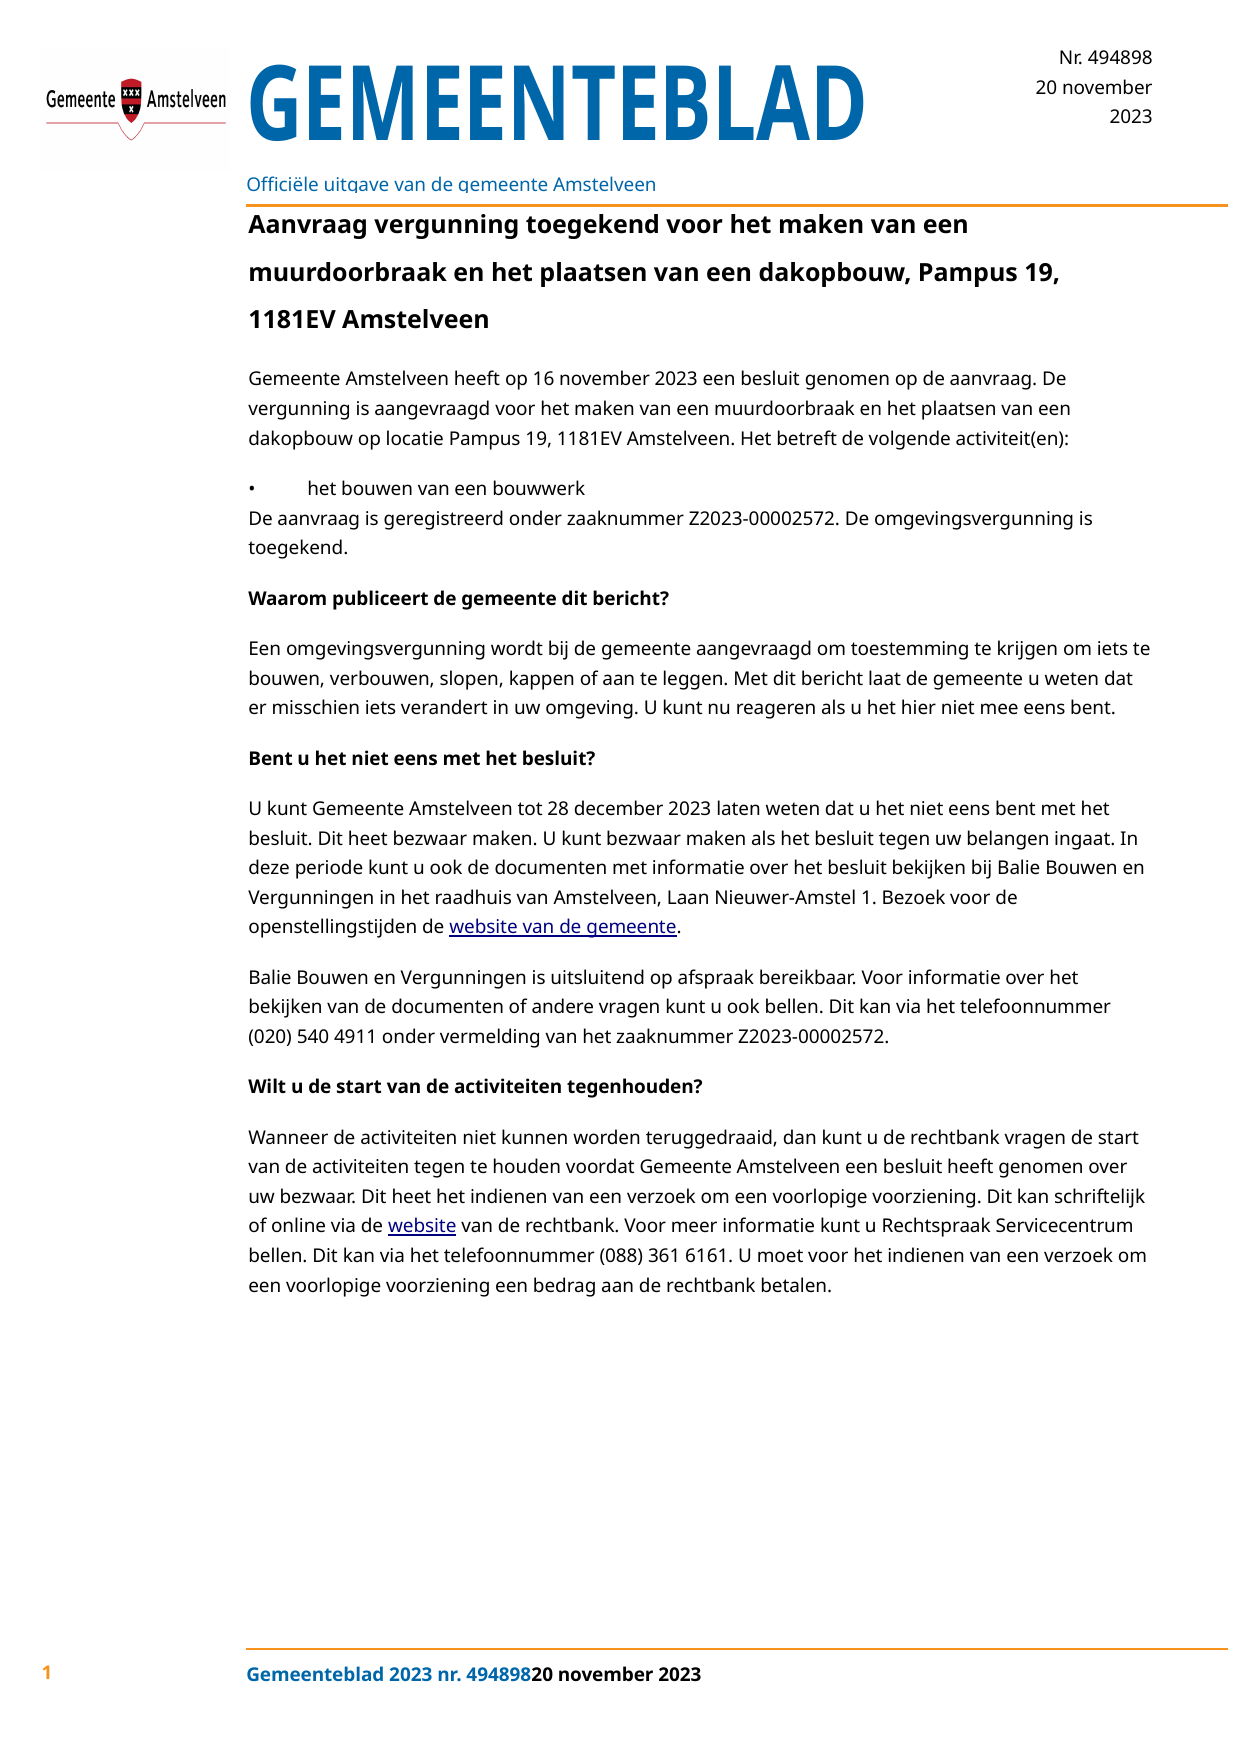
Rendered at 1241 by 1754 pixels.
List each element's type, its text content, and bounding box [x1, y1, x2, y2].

text Wilt u de start van de activiteiten tegenhouden? [248, 1073, 1152, 1099]
text Waarom publiceert de gemeente dit bericht? [248, 585, 1152, 610]
text Aanvraag vergunning toegekend voor het maken van een muurdoorbraak en het plaatsen van een dakopbouw, Pampus 19, 1181EV Amstelveen [248, 207, 1152, 336]
text Een omgevingsvergunning wordt bij de gemeente aangevraagd om toestemming te krijgen om iets te bouwen, verbouwen, slopen, kappen of aan te leggen. Met dit bericht laat de gemeente u weten dat er misschien iets verandert in uw omgeving. U kunt nu reageren als u het hier niet mee eens bent. [248, 635, 1152, 720]
text Gemeente Amstelveen heeft op 16 november 2023 een besluit genomen op de aanvraag. De vergunning is aangevraagd voor het maken van een muurdoorbraak en het plaatsen van een dakopbouw op locatie Pampus 19, 1181EV Amstelveen. Het betreft de volgende activiteit(en): [248, 366, 1152, 450]
text U kunt Gemeente Amstelveen tot 28 december 2023 laten weten dat u het niet eens bent met het besluit. Dit heet bezwaar maken. U kunt bezwaar maken als het besluit tegen uw belangen ingaat. In deze periode kunt u ook de documenten met informatie over het besluit bekijken bij Balie Bouwen en Vergunningen in het raadhuis van Amstelveen, Laan Nieuwer-Amstel 1. Bezoek voor de openstellingstijden de website van de gemeente. [248, 795, 1152, 939]
text Bent u het niet eens met het besluit? [248, 745, 1152, 770]
text Balie Bouwen en Vergunningen is uitsluitend op afspraak bereikbaar. Voor informatie over het bekijken van de documenten of andere vragen kunt u ook bellen. Dit kan via het telefoonnummer (020) 540 4911 onder vermelding van het zaaknummer Z2023-00002572. [248, 964, 1152, 1049]
text Wanneer de activiteiten niet kunnen worden teruggedraaid, dan kunt u de rechtbank vragen de start van de activiteiten tegen te houden voordat Gemeente Amstelveen een besluit heeft genomen over uw bezwaar. Dit heet het indienen van een verzoek om een voorlopige voorziening. Dit kan schriftelijk of online via de website van de rechtbank. Voor meer informatie kunt u Rechtspraak Servicecentrum bellen. Dit kan via het telefoonnummer (088) 361 6161. U moet voor het indienen van een verzoek om een voorlopige voorziening een bedrag aan de rechtbank betalen. [248, 1124, 1152, 1297]
list het bouwen van een bouwwerk [248, 475, 1152, 501]
text De aanvraag is geregistreerd onder zaaknummer Z2023-00002572. De omgevingsvergunning is toegekend. [248, 505, 1152, 560]
picture [41, 47, 231, 172]
